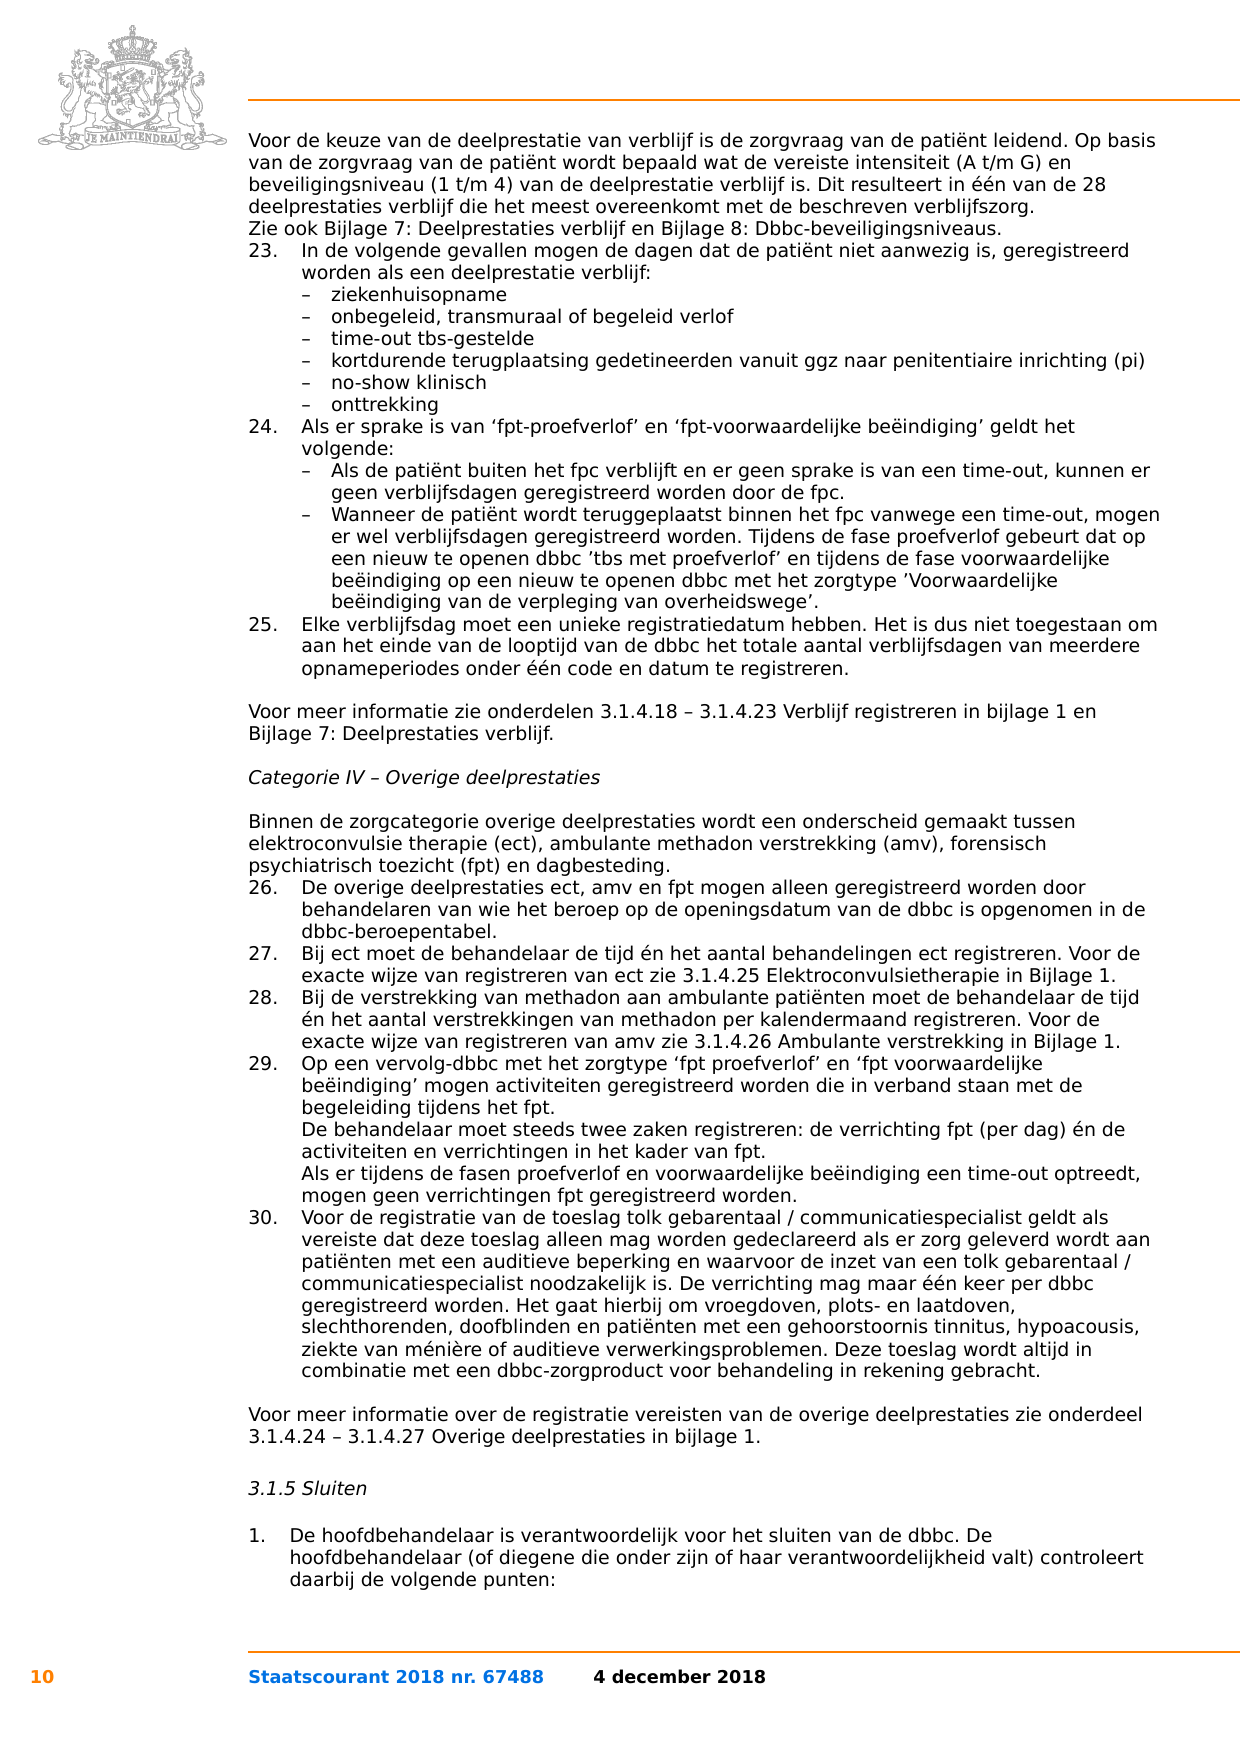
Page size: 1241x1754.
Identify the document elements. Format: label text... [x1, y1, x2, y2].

text – kortdurende terugplaatsing gedetineerden vanuit ggz naar penitentiaire inrichting (pi) [301, 350, 1163, 372]
text – onbegeleid, transmuraal of begeleid verlof [301, 306, 1163, 328]
text 23. In de volgende gevallen mogen de dagen dat de patiënt niet aanwezig is, geregistreerd worden als een deelprestatie verblijf: [248, 240, 1163, 284]
text Zie ook Bijlage 7: Deelprestaties verblijf en Bijlage 8: Dbbc-beveiligingsniveaus. [248, 218, 1163, 240]
text – ziekenhuisopname [301, 284, 1163, 306]
text 27. Bij ect moet de behandelaar de tijd én het aantal behandelingen ect registreren. Voor de exacte wijze van registreren van ect zie 3.1.4.25 Elektroconvulsietherapie in Bijlage 1. [248, 943, 1163, 987]
text 1. De hoofdbehandelaar is verantwoordelijk voor het sluiten van de dbbc. De hoofdbehandelaar (of diegene die onder zijn of haar verantwoordelijkheid valt) controleert daarbij de volgende punten: [248, 1525, 1163, 1591]
text De behandelaar moet steeds twee zaken registreren: de verrichting fpt (per dag) én de activiteiten en verrichtingen in het kader van fpt. [301, 1119, 1163, 1163]
text – no-show klinisch [301, 372, 1163, 394]
text – time-out tbs-gestelde [301, 328, 1163, 350]
text Voor meer informatie over de registratie vereisten van de overige deelprestaties zie onderdeel 3.1.4.24 – 3.1.4.27 Overige deelprestaties in bijlage 1. [248, 1404, 1163, 1448]
text 25. Elke verblijfsdag moet een unieke registratiedatum hebben. Het is dus niet toegestaan om aan het einde van de looptijd van de dbbc het totale aantal verblijfsdagen van meerdere opnameperiodes onder één code en datum te registreren. [248, 613, 1163, 679]
text – onttrekking [301, 394, 1163, 416]
picture [38, 25, 227, 150]
text 30. Voor de registratie van de toeslag tolk gebarentaal / communicatiespecialist geldt als vereiste dat deze toeslag alleen mag worden gedeclareerd als er zorg geleverd wordt aan patiënten met een auditieve beperking en waarvoor de inzet van een tolk gebarentaal / communicatiespecialist noodzakelijk is. De verrichting mag maar één keer per dbbc geregistreerd worden. Het gaat hierbij om vroegdoven, plots- en laatdoven, slechthorenden, doofblinden en patiënten met een gehoorstoornis tinnitus, hypoacousis, ziekte van ménière of auditieve verwerkingsproblemen. Deze toeslag wordt altijd in combinatie met een dbbc-zorgproduct voor behandeling in rekening gebracht. [248, 1207, 1163, 1382]
text Als er tijdens de fasen proefverlof en voorwaardelijke beëindiging een time-out optreedt, mogen geen verrichtingen fpt geregistreerd worden. [301, 1163, 1163, 1207]
text Voor meer informatie zie onderdelen 3.1.4.18 – 3.1.4.23 Verblijf registreren in bijlage 1 en Bijlage 7: Deelprestaties verblijf. [248, 701, 1163, 745]
subtitle Categorie IV – Overige deelprestaties [248, 767, 1163, 789]
text 26. De overige deelprestaties ect, amv en fpt mogen alleen geregistreerd worden door behandelaren van wie het beroep op de openingsdatum van de dbbc is opgenomen in de dbbc-beroepentabel. [248, 877, 1163, 943]
text Binnen de zorgcategorie overige deelprestaties wordt een onderscheid gemaakt tussen elektroconvulsie therapie (ect), ambulante methadon verstrekking (amv), forensisch psychiatrisch toezicht (fpt) en dagbesteding. [248, 811, 1163, 877]
text – Als de patiënt buiten het fpc verblijft en er geen sprake is van een time-out, kunnen er geen verblijfsdagen geregistreerd worden door de fpc. [301, 459, 1163, 503]
text 24. Als er sprake is van ‘fpt-proefverlof’ en ‘fpt-voorwaardelijke beëindiging’ geldt het volgende: [248, 416, 1163, 459]
text Voor de keuze van de deelprestatie van verblijf is de zorgvraag van de patiënt leidend. Op basis van de zorgvraag van de patiënt wordt bepaald wat de vereiste intensiteit (A t/m G) en beveiligingsniveau (1 t/m 4) van de deelprestatie verblijf is. Dit resulteert in één van de 28 deelprestaties verblijf die het meest overeenkomt met de beschreven verblijfszorg. [248, 130, 1163, 218]
text 29. Op een vervolg-dbbc met het zorgtype ‘fpt proefverlof’ en ‘fpt voorwaardelijke beëindiging’ mogen activiteiten geregistreerd worden die in verband staan met de begeleiding tijdens het fpt. [248, 1053, 1163, 1119]
text 28. Bij de verstrekking van methadon aan ambulante patiënten moet de behandelaar de tijd én het aantal verstrekkingen van methadon per kalendermaand registreren. Voor de exacte wijze van registreren van amv zie 3.1.4.26 Ambulante verstrekking in Bijlage 1. [248, 987, 1163, 1053]
subtitle 3.1.5 Sluiten [248, 1478, 1163, 1500]
text – Wanneer de patiënt wordt teruggeplaatst binnen het fpc vanwege een time-out, mogen er wel verblijfsdagen geregistreerd worden. Tijdens de fase proefverlof gebeurt dat op een nieuw te openen dbbc ’tbs met proefverlof’ en tijdens de fase voorwaardelijke beëindiging op een nieuw te openen dbbc met het zorgtype ’Voorwaardelijke beëindiging van de verpleging van overheidswege’. [301, 503, 1163, 613]
